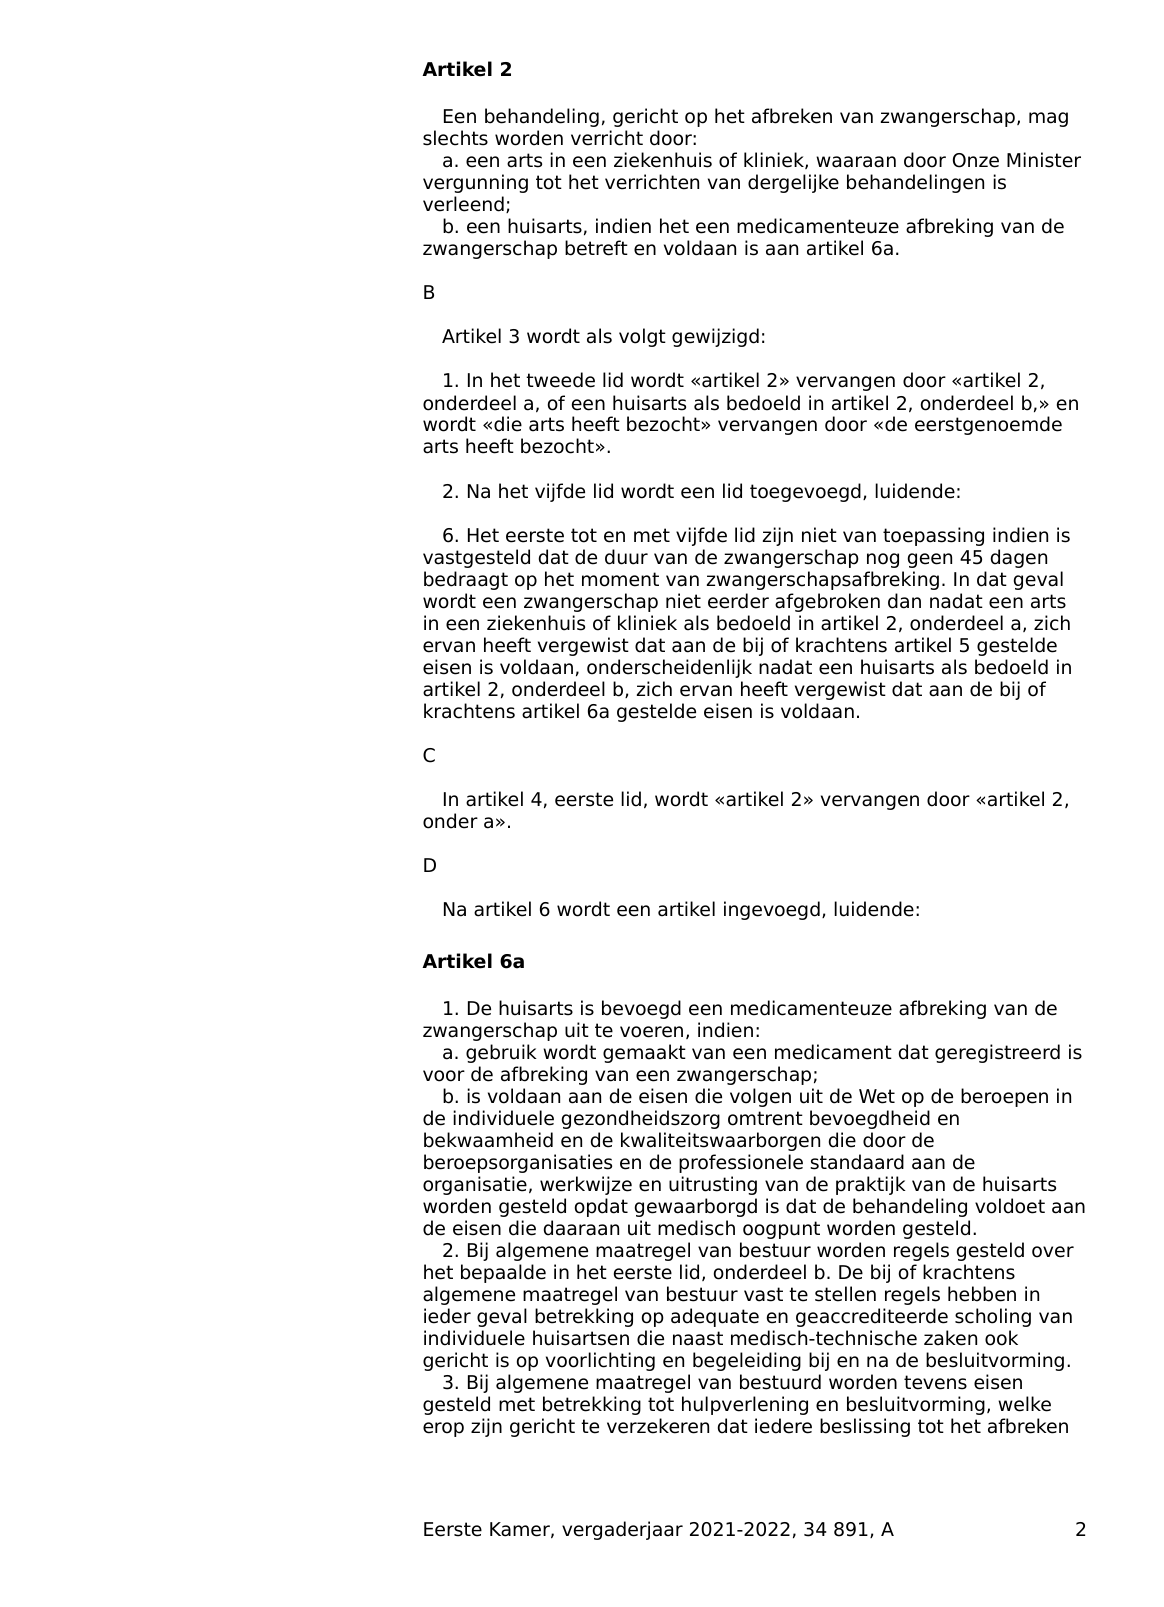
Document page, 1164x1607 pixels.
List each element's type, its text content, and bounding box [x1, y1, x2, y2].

subtitle Artikel 6a [422, 951, 1087, 973]
text 3. Bij algemene maatregel van bestuurd worden tevens eisen gesteld met betrekking tot hulpverlening en besluitvorming, welke erop zijn gericht te verzekeren dat iedere beslissing tot het afbreken [422, 1372, 1087, 1438]
text 6. Het eerste tot en met vijfde lid zijn niet van toepassing indien is vastgesteld dat de duur van de zwangerschap nog geen 45 dagen bedraagt op het moment van zwangerschapsafbreking. In dat geval wordt een zwangerschap niet eerder afgebroken dan nadat een arts in een ziekenhuis of kliniek als bedoeld in artikel 2, onderdeel a, zich ervan heeft vergewist dat aan de bij of krachtens artikel 5 gestelde eisen is voldaan, onderscheidenlijk nadat een huisarts als bedoeld in artikel 2, onderdeel b, zich ervan heeft vergewist dat aan de bij of krachtens artikel 6a gestelde eisen is voldaan. [422, 525, 1087, 722]
text a. gebruik wordt gemaakt van een medicament dat geregistreerd is voor de afbreking van een zwangerschap; [422, 1042, 1087, 1086]
text a. een arts in een ziekenhuis of kliniek, waaraan door Onze Minister vergunning tot het verrichten van dergelijke behandelingen is verleend; [422, 150, 1087, 216]
text b. een huisarts, indien het een medicamenteuze afbreking van de zwangerschap betreft en voldaan is aan artikel 6a. [422, 216, 1087, 260]
text 2. Bij algemene maatregel van bestuur worden regels gesteld over het bepaalde in het eerste lid, onderdeel b. De bij of krachtens algemene maatregel van bestuur vast te stellen regels hebben in ieder geval betrekking op adequate en geaccrediteerde scholing van individuele huisartsen die naast medisch-technische zaken ook gericht is op voorlichting en begeleiding bij en na de besluitvorming. [422, 1240, 1087, 1372]
subtitle Artikel 2 [422, 59, 1087, 81]
text Een behandeling, gericht op het afbreken van zwangerschap, mag slechts worden verricht door: [422, 106, 1087, 150]
text C [422, 745, 1087, 767]
text In artikel 4, eerste lid, wordt «artikel 2» vervangen door «artikel 2, onder a». [422, 789, 1087, 833]
text B [422, 282, 1087, 304]
text Na artikel 6 wordt een artikel ingevoegd, luidende: [422, 899, 1087, 921]
text 1. De huisarts is bevoegd een medicamenteuze afbreking van de zwangerschap uit te voeren, indien: [422, 998, 1087, 1042]
text 2. Na het vijfde lid wordt een lid toegevoegd, luidende: [422, 481, 1087, 502]
text D [422, 855, 1087, 877]
text Artikel 3 wordt als volgt gewijzigd: [422, 326, 1087, 348]
text 1. In het tweede lid wordt «artikel 2» vervangen door «artikel 2, onderdeel a, of een huisarts als bedoeld in artikel 2, onderdeel b,» en wordt «die arts heeft bezocht» vervangen door «de eerstgenoemde arts heeft bezocht». [422, 370, 1087, 458]
text b. is voldaan aan de eisen die volgen uit de Wet op de beroepen in de individuele gezondheidszorg omtrent bevoegdheid en bekwaamheid en de kwaliteitswaarborgen die door de beroepsorganisaties en de professionele standaard aan de organisatie, werkwijze en uitrusting van de praktijk van de huisarts worden gesteld opdat gewaarborgd is dat de behandeling voldoet aan de eisen die daaraan uit medisch oogpunt worden gesteld. [422, 1086, 1087, 1240]
